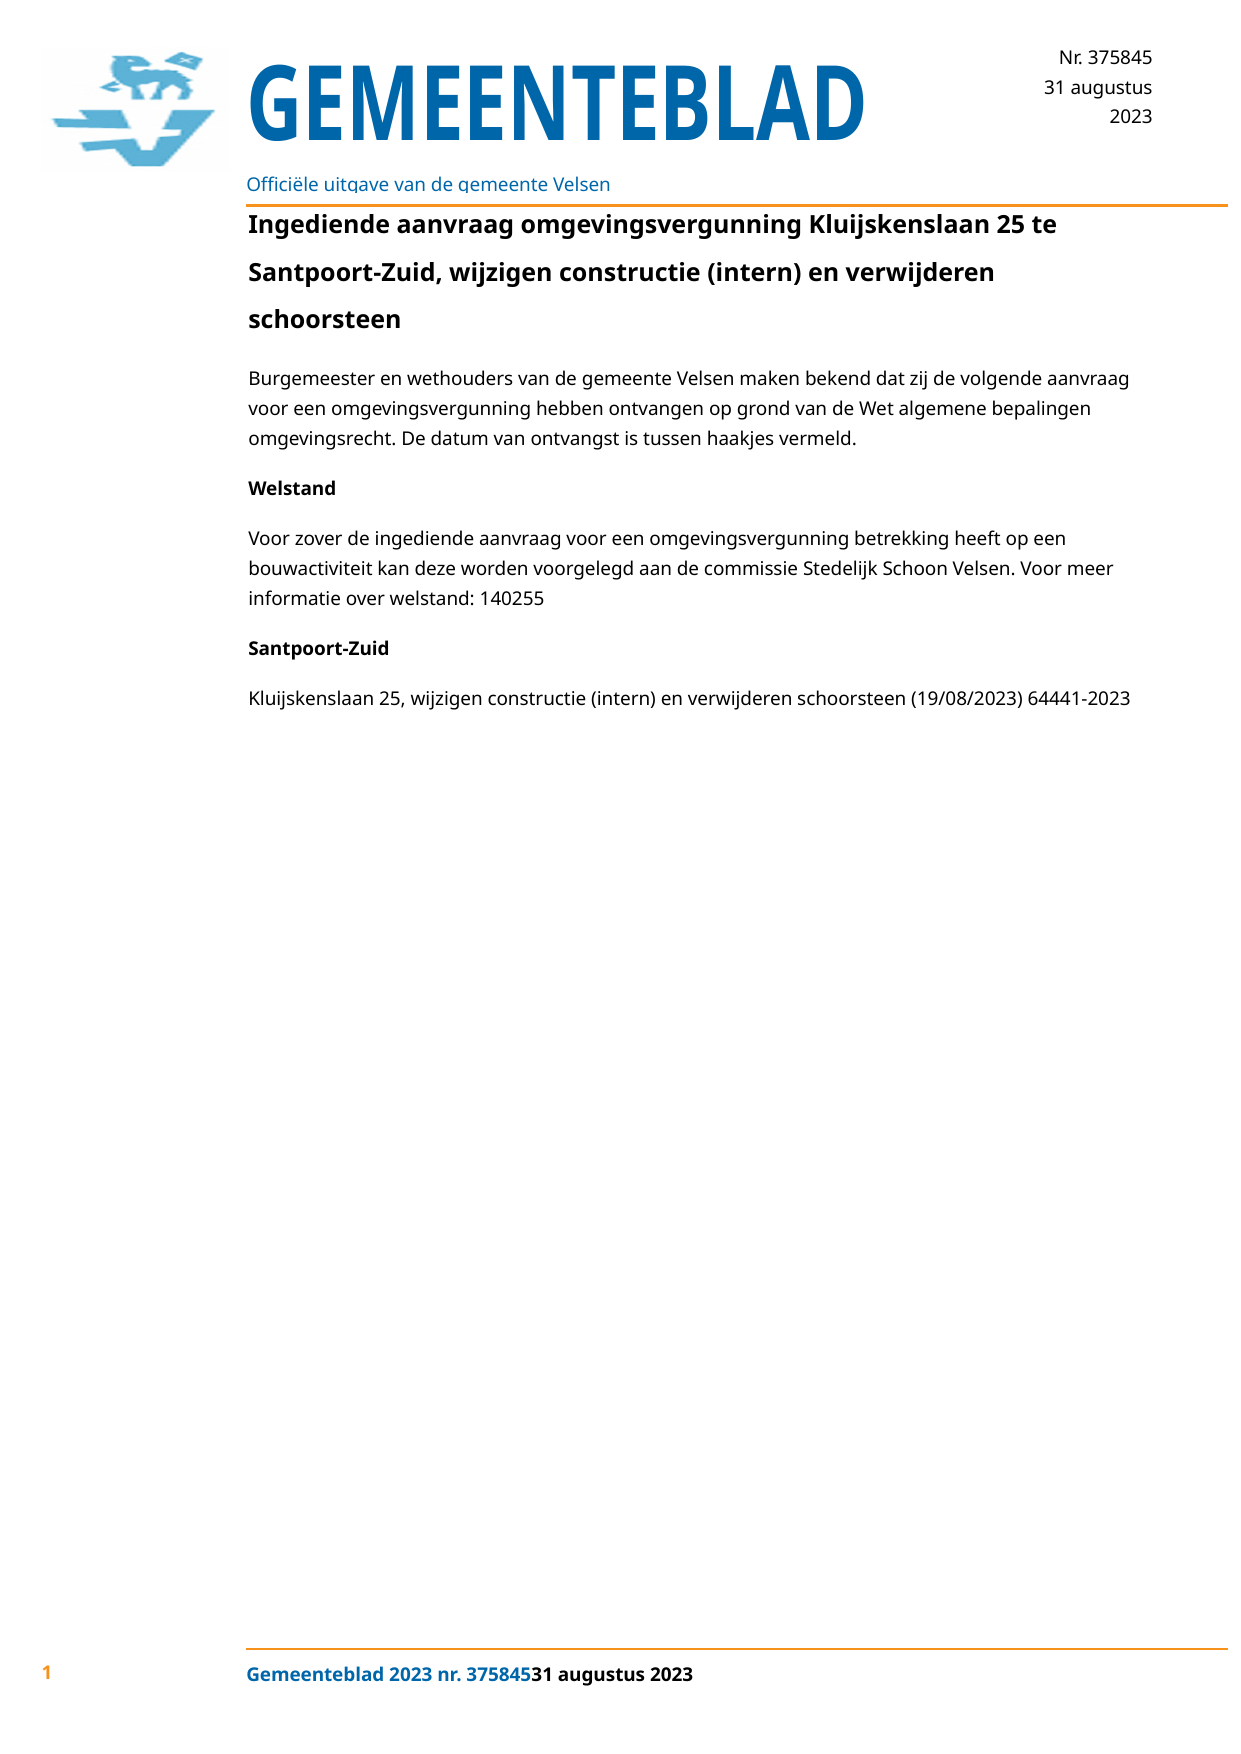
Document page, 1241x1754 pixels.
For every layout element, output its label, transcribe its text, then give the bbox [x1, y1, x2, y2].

text Ingediende aanvraag omgevingsvergunning Kluijskenslaan 25 te Santpoort-Zuid, wijzigen constructie (intern) en verwijderen schoorsteen [248, 207, 1152, 336]
text Welstand [248, 475, 1152, 501]
text Kluijskenslaan 25, wijzigen constructie (intern) en verwijderen schoorsteen (19/08/2023) 64441-2023 [248, 686, 1152, 711]
picture [41, 47, 231, 172]
text Voor zover de ingediende aanvraag voor een omgevingsvergunning betrekking heeft op een bouwactiviteit kan deze worden voorgelegd aan de commissie Stedelijk Schoon Velsen. Voor meer informatie over welstand: 140255 [248, 526, 1152, 610]
text Santpoort-Zuid [248, 635, 1152, 661]
text Burgemeester en wethouders van de gemeente Velsen maken bekend dat zij de volgende aanvraag voor een omgevingsvergunning hebben ontvangen op grond van de Wet algemene bepalingen omgevingsrecht. De datum van ontvangst is tussen haakjes vermeld. [248, 366, 1152, 450]
